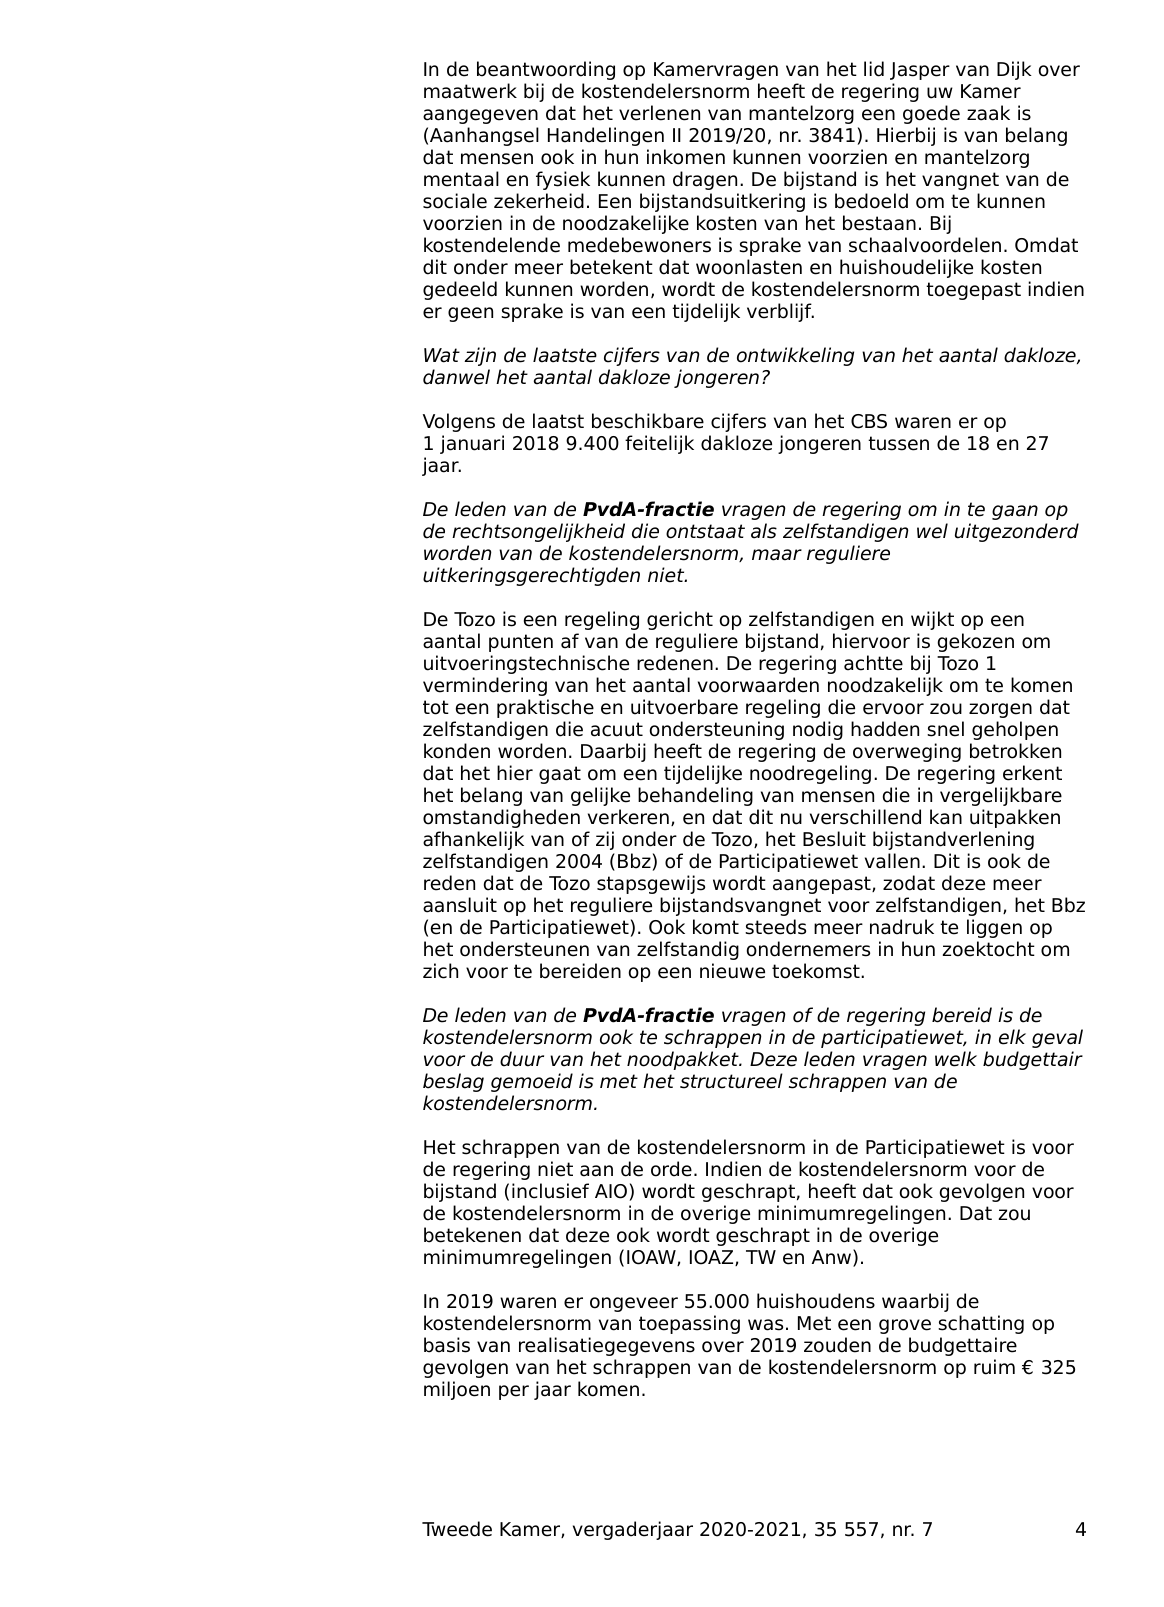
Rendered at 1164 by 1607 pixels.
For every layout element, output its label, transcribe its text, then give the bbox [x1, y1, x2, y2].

text Volgens de laatst beschikbare cijfers van het CBS waren er op 1 januari 2018 9.400 feitelijk dakloze jongeren tussen de 18 en 27 jaar. [422, 411, 1087, 477]
text In de beantwoording op Kamervragen van het lid Jasper van Dijk over maatwerk bij de kostendelersnorm heeft de regering uw Kamer aangegeven dat het verlenen van mantelzorg een goede zaak is (Aanhangsel Handelingen II 2019/20, nr. 3841). Hierbij is van belang dat mensen ook in hun inkomen kunnen voorzien en mantelzorg mentaal en fysiek kunnen dragen. De bijstand is het vangnet van de sociale zekerheid. Een bijstandsuitkering is bedoeld om te kunnen voorzien in de noodzakelijke kosten van het bestaan. Bij kostendelende medebewoners is sprake van schaalvoordelen. Omdat dit onder meer betekent dat woonlasten en huishoudelijke kosten gedeeld kunnen worden, wordt de kostendelersnorm toegepast indien er geen sprake is van een tijdelijk verblijf. [422, 59, 1087, 323]
text De leden van de PvdA-fractie vragen de regering om in te gaan op de rechtsongelijkheid die ontstaat als zelfstandigen wel uitgezonderd worden van de kostendelersnorm, maar reguliere uitkeringsgerechtigden niet. [422, 499, 1087, 587]
text De Tozo is een regeling gericht op zelfstandigen en wijkt op een aantal punten af van de reguliere bijstand, hiervoor is gekozen om uitvoeringstechnische redenen. De regering achtte bij Tozo 1 vermindering van het aantal voorwaarden noodzakelijk om te komen tot een praktische en uitvoerbare regeling die ervoor zou zorgen dat zelfstandigen die acuut ondersteuning nodig hadden snel geholpen konden worden. Daarbij heeft de regering de overweging betrokken dat het hier gaat om een tijdelijke noodregeling. De regering erkent het belang van gelijke behandeling van mensen die in vergelijkbare omstandigheden verkeren, en dat dit nu verschillend kan uitpakken afhankelijk van of zij onder de Tozo, het Besluit bijstandverlening zelfstandigen 2004 (Bbz) of de Participatiewet vallen. Dit is ook de reden dat de Tozo stapsgewijs wordt aangepast, zodat deze meer aansluit op het reguliere bijstandsvangnet voor zelfstandigen, het Bbz (en de Participatiewet). Ook komt steeds meer nadruk te liggen op het ondersteunen van zelfstandig ondernemers in hun zoektocht om zich voor te bereiden op een nieuwe toekomst. [422, 609, 1087, 983]
text Het schrappen van de kostendelersnorm in de Participatiewet is voor de regering niet aan de orde. Indien de kostendelersnorm voor de bijstand (inclusief AIO) wordt geschrapt, heeft dat ook gevolgen voor de kostendelersnorm in de overige minimumregelingen. Dat zou betekenen dat deze ook wordt geschrapt in de overige minimumregelingen (IOAW, IOAZ, TW en Anw). [422, 1137, 1087, 1269]
text Wat zijn de laatste cijfers van de ontwikkeling van het aantal dakloze, danwel het aantal dakloze jongeren? [422, 345, 1087, 389]
text In 2019 waren er ongeveer 55.000 huishoudens waarbij de kostendelersnorm van toepassing was. Met een grove schatting op basis van realisatiegegevens over 2019 zouden de budgettaire gevolgen van het schrappen van de kostendelersnorm op ruim € 325 miljoen per jaar komen. [422, 1291, 1087, 1401]
text De leden van de PvdA-fractie vragen of de regering bereid is de kostendelersnorm ook te schrappen in de participatiewet, in elk geval voor de duur van het noodpakket. Deze leden vragen welk budgettair beslag gemoeid is met het structureel schrappen van de kostendelersnorm. [422, 1005, 1087, 1115]
